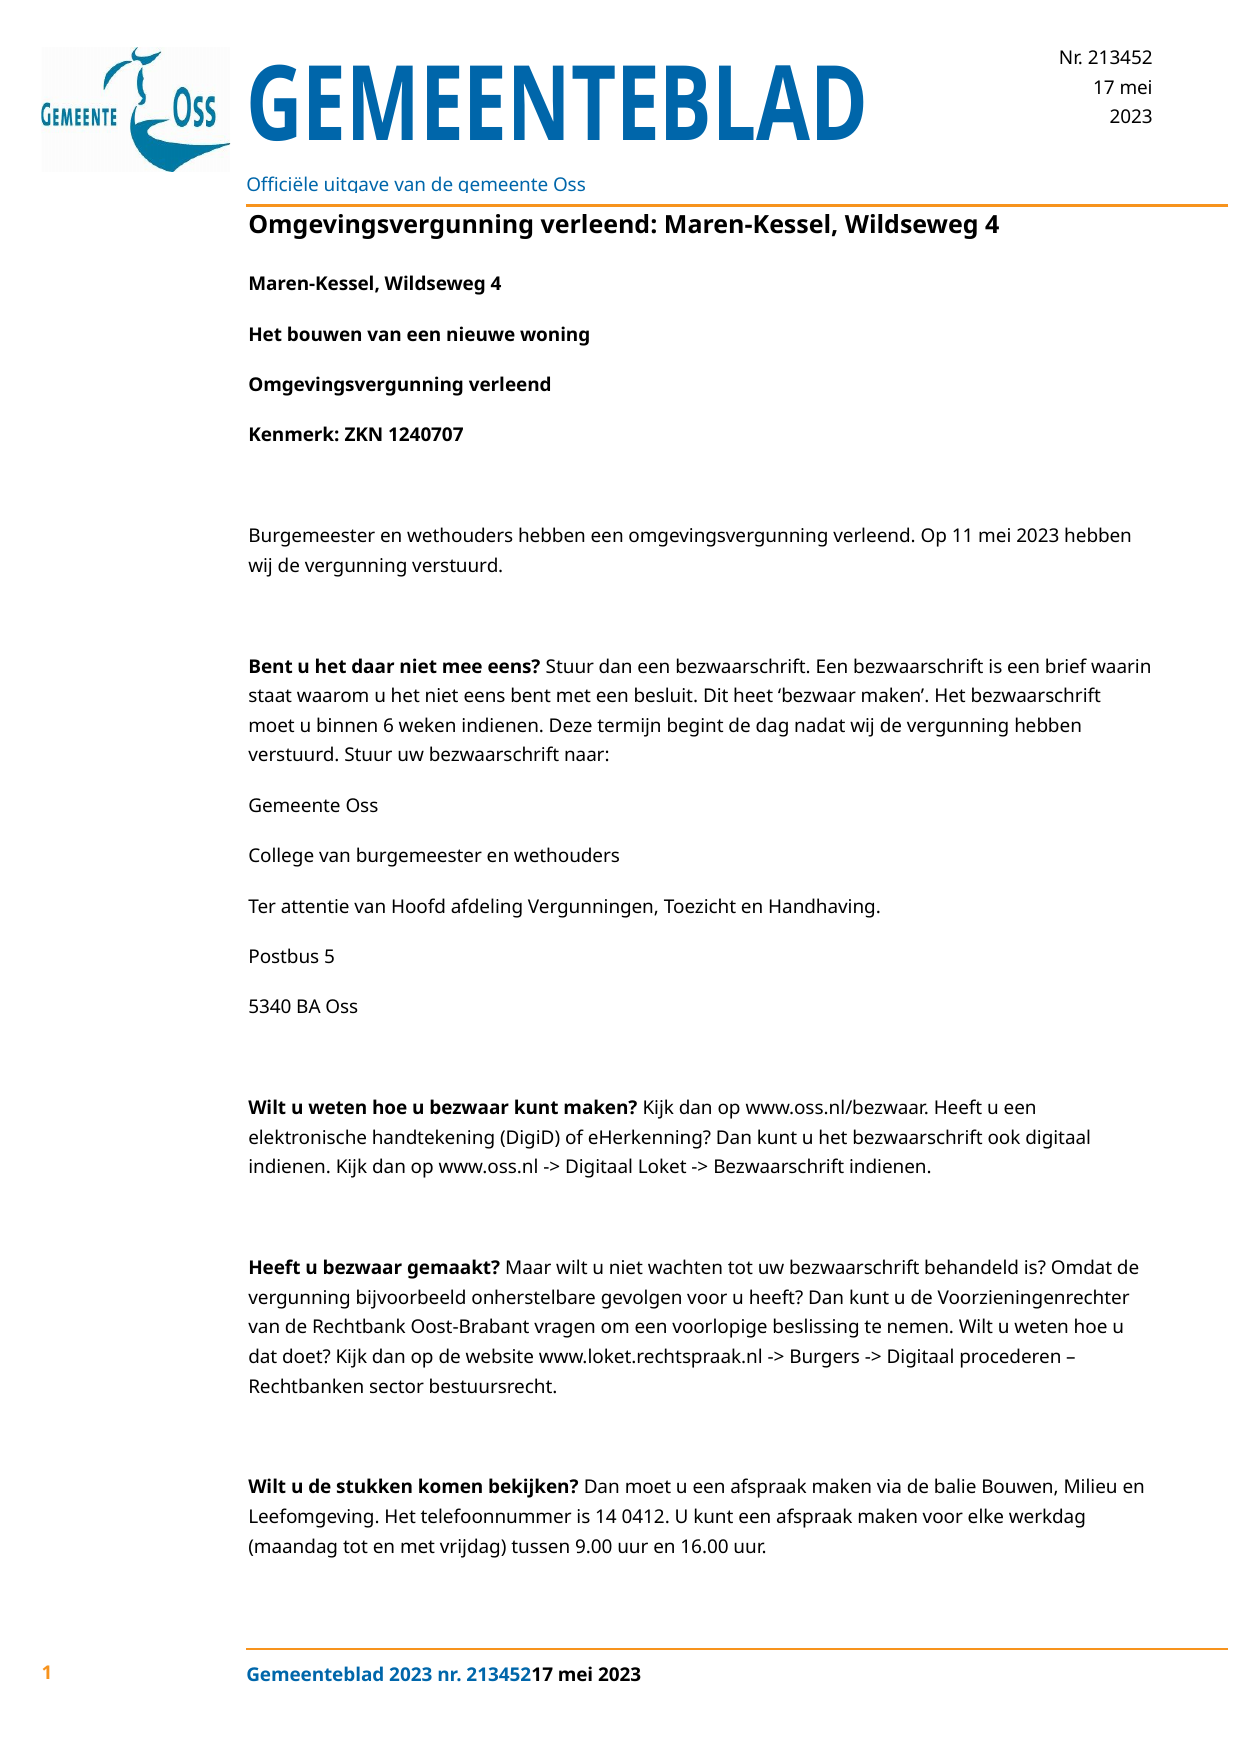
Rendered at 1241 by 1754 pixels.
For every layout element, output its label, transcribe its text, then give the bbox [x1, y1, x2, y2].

text Het bouwen van een nieuwe woning [248, 321, 1152, 346]
text Wilt u de stukken komen bekijken? Dan moet u een afspraak maken via de balie Bouwen, Milieu en Leefomgeving. Het telefoonnummer is 14 0412. U kunt een afspraak maken voor elke werkdag (maandag tot en met vrijdag) tussen 9.00 uur en 16.00 uur. [248, 1474, 1152, 1558]
text Wilt u weten hoe u bezwaar kunt maken? Kijk dan op www.oss.nl/bezwaar. Heeft u een elektronische handtekening (DigiD) of eHerkenning? Dan kunt u het bezwaarschrift ook digitaal indienen. Kijk dan op www.oss.nl -> Digitaal Loket -> Bezwaarschrift indienen. [248, 1094, 1152, 1179]
text Omgevingsvergunning verleend [248, 371, 1152, 397]
text Bent u het daar niet mee eens? Stuur dan een bezwaarschrift. Een bezwaarschrift is een brief waarin staat waarom u het niet eens bent met een besluit. Dit heet ‘bezwaar maken’. Het bezwaarschrift moet u binnen 6 weken indienen. Deze termijn begint de dag nadat wij de vergunning hebben verstuurd. Stuur uw bezwaarschrift naar: [248, 653, 1152, 767]
text Heeft u bezwaar gemaakt? Maar wilt u niet wachten tot uw bezwaarschrift behandeld is? Omdat de vergunning bijvoorbeeld onherstelbare gevolgen voor u heeft? Dan kunt u de Voorzieningenrechter van de Rechtbank Oost-Brabant vragen om een voorlopige beslissing te nemen. Wilt u weten hoe u dat doet? Kijk dan op de website www.loket.rechtspraak.nl -> Burgers -> Digitaal procederen – Rechtbanken sector bestuursrecht. [248, 1254, 1152, 1398]
text College van burgemeester en wethouders [248, 842, 1152, 868]
picture [41, 47, 231, 172]
text Ter attentie van Hoofd afdeling Vergunningen, Toezicht en Handhaving. [248, 893, 1152, 918]
text Kenmerk: ZKN 1240707 [248, 422, 1152, 447]
text Omgevingsvergunning verleend: Maren-Kessel, Wildseweg 4 [248, 207, 1152, 241]
text 5340 BA Oss [248, 994, 1152, 1019]
text Gemeente Oss [248, 792, 1152, 818]
text Burgemeester en wethouders hebben een omgevingsvergunning verleend. Op 11 mei 2023 hebben wij de vergunning verstuurd. [248, 522, 1152, 578]
text Maren-Kessel, Wildseweg 4 [248, 270, 1152, 296]
text Postbus 5 [248, 943, 1152, 969]
